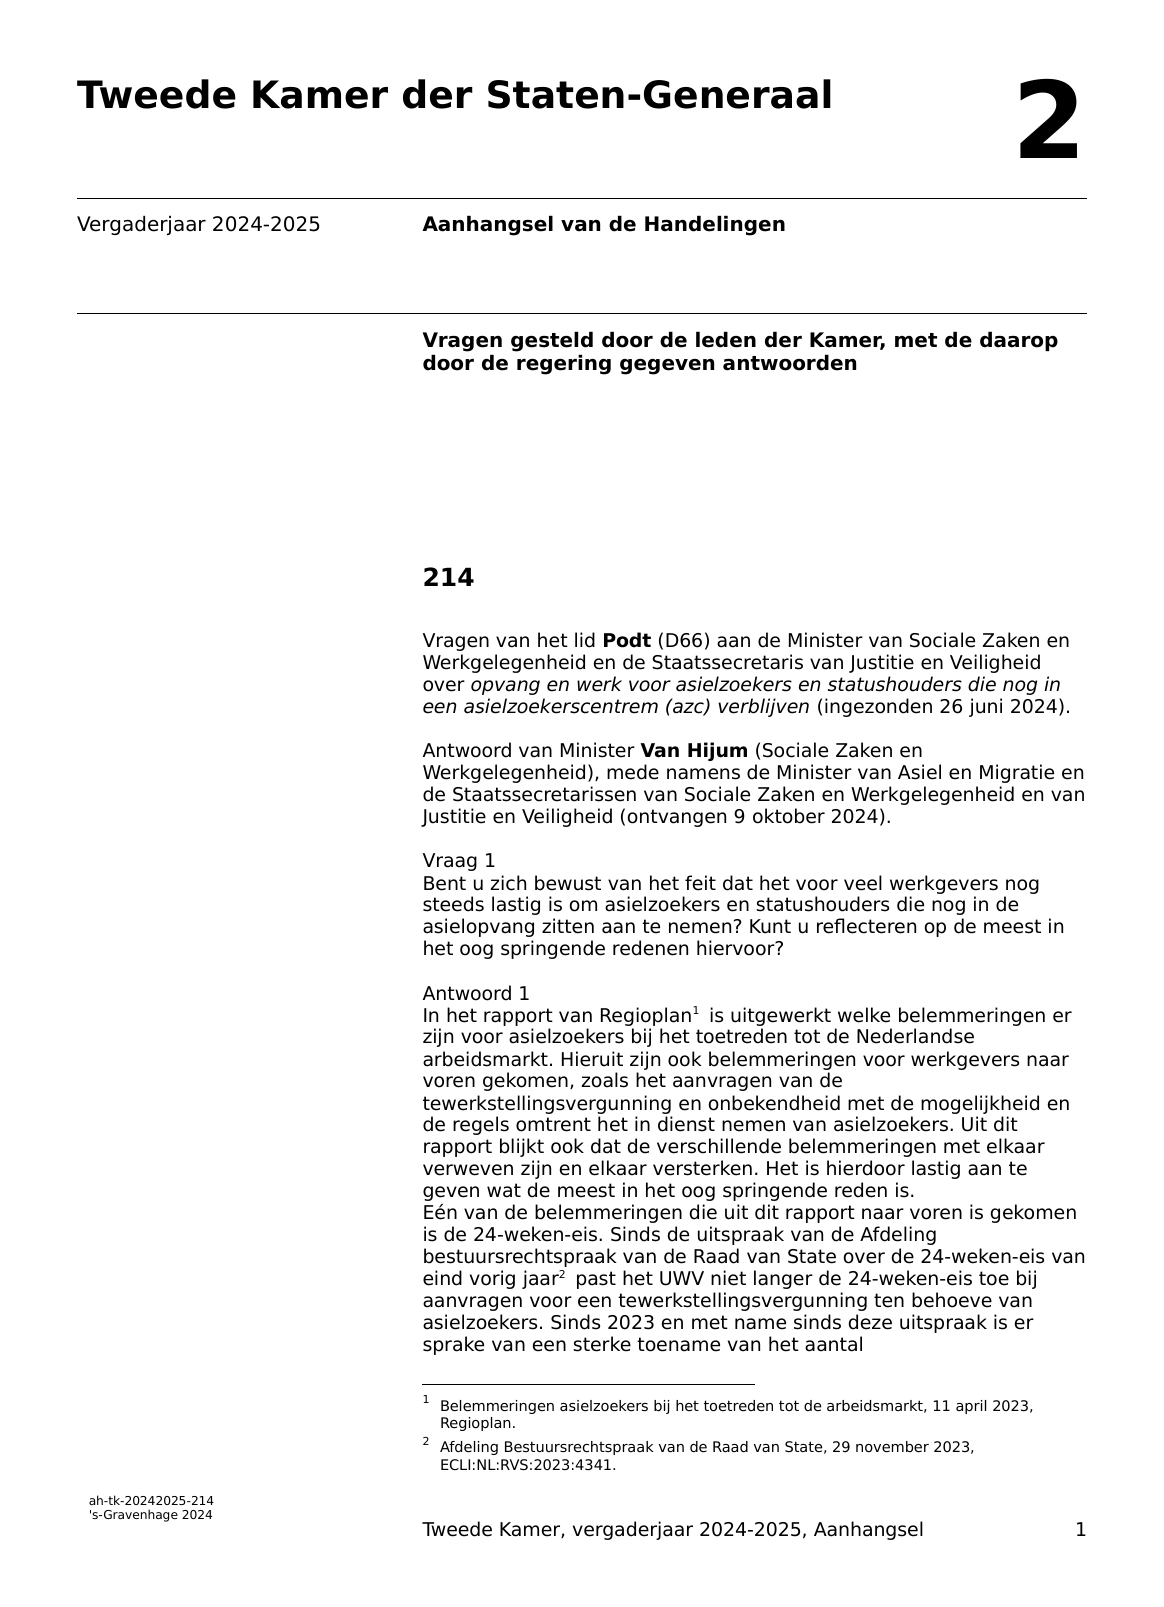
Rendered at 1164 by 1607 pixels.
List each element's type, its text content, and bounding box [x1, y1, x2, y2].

text Antwoord 1 [422, 982, 1087, 1004]
text 214 [422, 563, 1087, 592]
table_header 2 [886, 59, 1087, 198]
text Vraag 1 [422, 850, 1087, 872]
text Bent u zich bewust van het feit dat het voor veel werkgevers nog steeds lastig is om asielzoekers en statushouders die nog in de asielopvang zitten aan te nemen? Kunt u reflecteren op de meest in het oog springende redenen hiervoor? [422, 872, 1087, 960]
text In het rapport van Regioplan is uitgewerkt welke belemmeringen er zijn voor asielzoekers bij het toetreden tot de Nederlandse arbeidsmarkt. Hieruit zijn ook belemmeringen voor werkgevers naar voren gekomen, zoals het aanvragen van de tewerkstellingsvergunning en onbekendheid met de mogelijkheid en de regels omtrent het in dienst nemen van asielzoekers. Uit dit rapport blijkt ook dat de verschillende belemmeringen met elkaar verweven zijn en elkaar versterken. Het is hierdoor lastig aan te geven wat de meest in het oog springende reden is. [422, 1004, 1087, 1202]
text Belemmeringen asielzoekers bij het toetreden tot de arbeidsmarkt, 11 april 2023, Regioplan. [422, 1393, 1087, 1432]
table_header Tweede Kamer der Staten-Generaal [77, 59, 886, 198]
text Afdeling Bestuursrechtspraak van de Raad van State, 29 november 2023, ECLI:NL:RVS:2023:4341. [422, 1435, 1087, 1474]
text 's-Gravenhage 2024 [88, 1508, 323, 1522]
table_cell [77, 314, 422, 375]
table_cell Vragen gesteld door de leden der Kamer, met de daarop door de regering gegeven antwoorden [422, 314, 1087, 375]
table_cell Aanhangsel van de Handelingen [422, 199, 1087, 313]
table_cell Vergaderjaar 2024-2025 [77, 199, 422, 313]
text Antwoord van Minister Van Hijum (Sociale Zaken en Werkgelegenheid), mede namens de Minister van Asiel en Migratie en de Staatssecretarissen van Sociale Zaken en Werkgelegenheid en van Justitie en Veiligheid (ontvangen 9 oktober 2024). [422, 740, 1087, 828]
text ah-tk-20242025-214 [88, 1494, 323, 1508]
text Eén van de belemmeringen die uit dit rapport naar voren is gekomen is de 24-weken-eis. Sinds de uitspraak van de Afdeling bestuursrechtspraak van de Raad van State over de 24-weken-eis van eind vorig jaar past het UWV niet langer de 24-weken-eis toe bij aanvragen voor een tewerkstellingsvergunning ten behoeve van asielzoekers. Sinds 2023 en met name sinds deze uitspraak is er sprake van een sterke toename van het aantal [422, 1202, 1087, 1356]
text Vragen van het lid Podt (D66) aan de Minister van Sociale Zaken en Werkgelegenheid en de Staatssecretaris van Justitie en Veiligheid over opvang en werk voor asielzoekers en statushouders die nog in een asielzoekerscentrem (azc) verblijven (ingezonden 26 juni 2024). [422, 630, 1087, 718]
